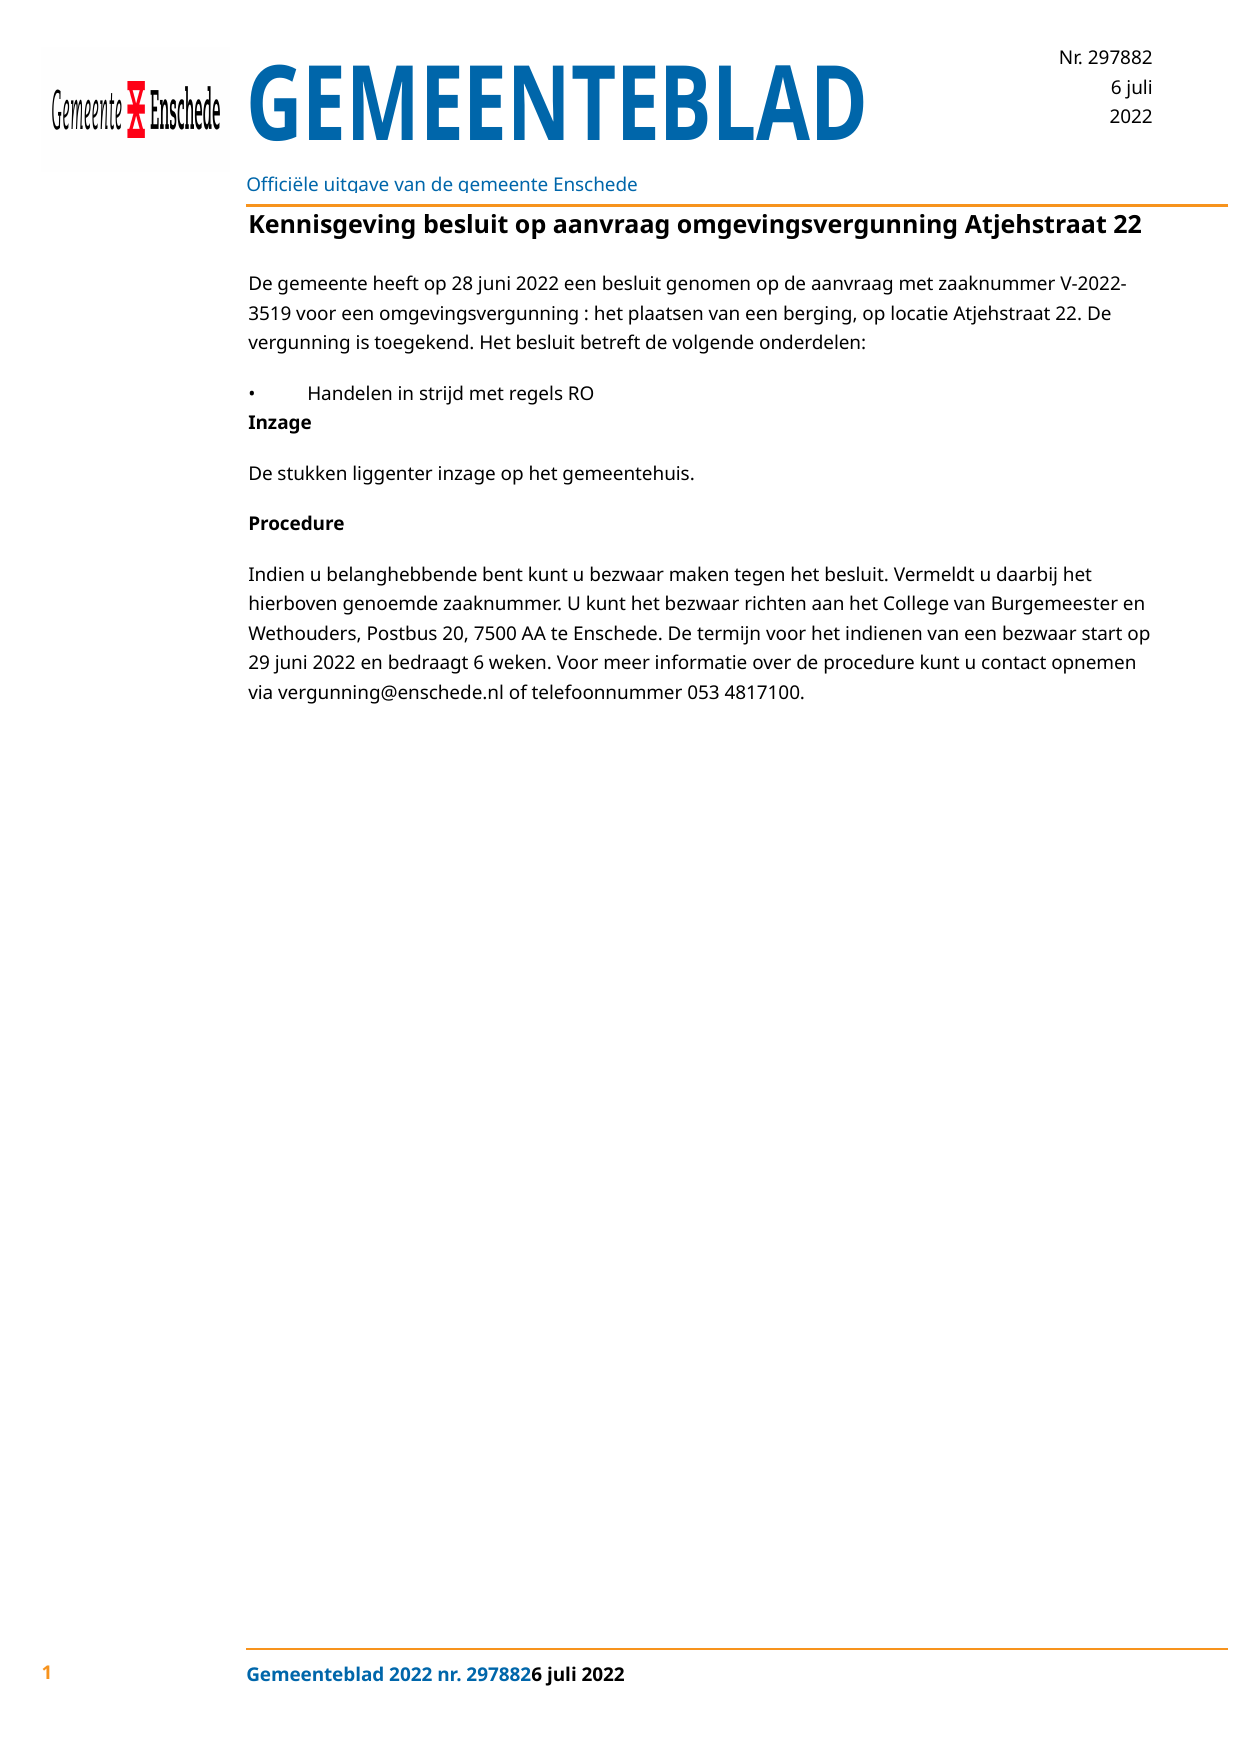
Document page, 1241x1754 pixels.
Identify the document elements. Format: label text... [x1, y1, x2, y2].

text De gemeente heeft op 28 juni 2022 een besluit genomen op de aanvraag met zaaknummer V-2022-3519 voor een omgevingsvergunning : het plaatsen van een berging, op locatie Atjehstraat 22. De vergunning is toegekend. Het besluit betreft de volgende onderdelen: [248, 270, 1152, 355]
picture [41, 47, 231, 172]
text Inzage [248, 409, 1152, 435]
text Kennisgeving besluit op aanvraag omgevingsvergunning Atjehstraat 22 [248, 207, 1152, 241]
list Handelen in strijd met regels RO [248, 380, 1152, 406]
text Procedure [248, 510, 1152, 536]
text Indien u belanghebbende bent kunt u bezwaar maken tegen het besluit. Vermeldt u daarbij het hierboven genoemde zaaknummer. U kunt het bezwaar richten aan het College van Burgemees­ter en Wethouders, Postbus 20, 7500 AA te Enschede. De termijn voor het indienen van een bezwaar start op 29 juni 2022 en bedraagt 6 weken. Voor meer informatie over de procedure kunt u contact opnemen via vergunning@enschede.nl of telefoonnummer 053 4817100. [248, 561, 1152, 705]
text De stukken liggenter inzage op het gemeentehuis. [248, 460, 1152, 486]
